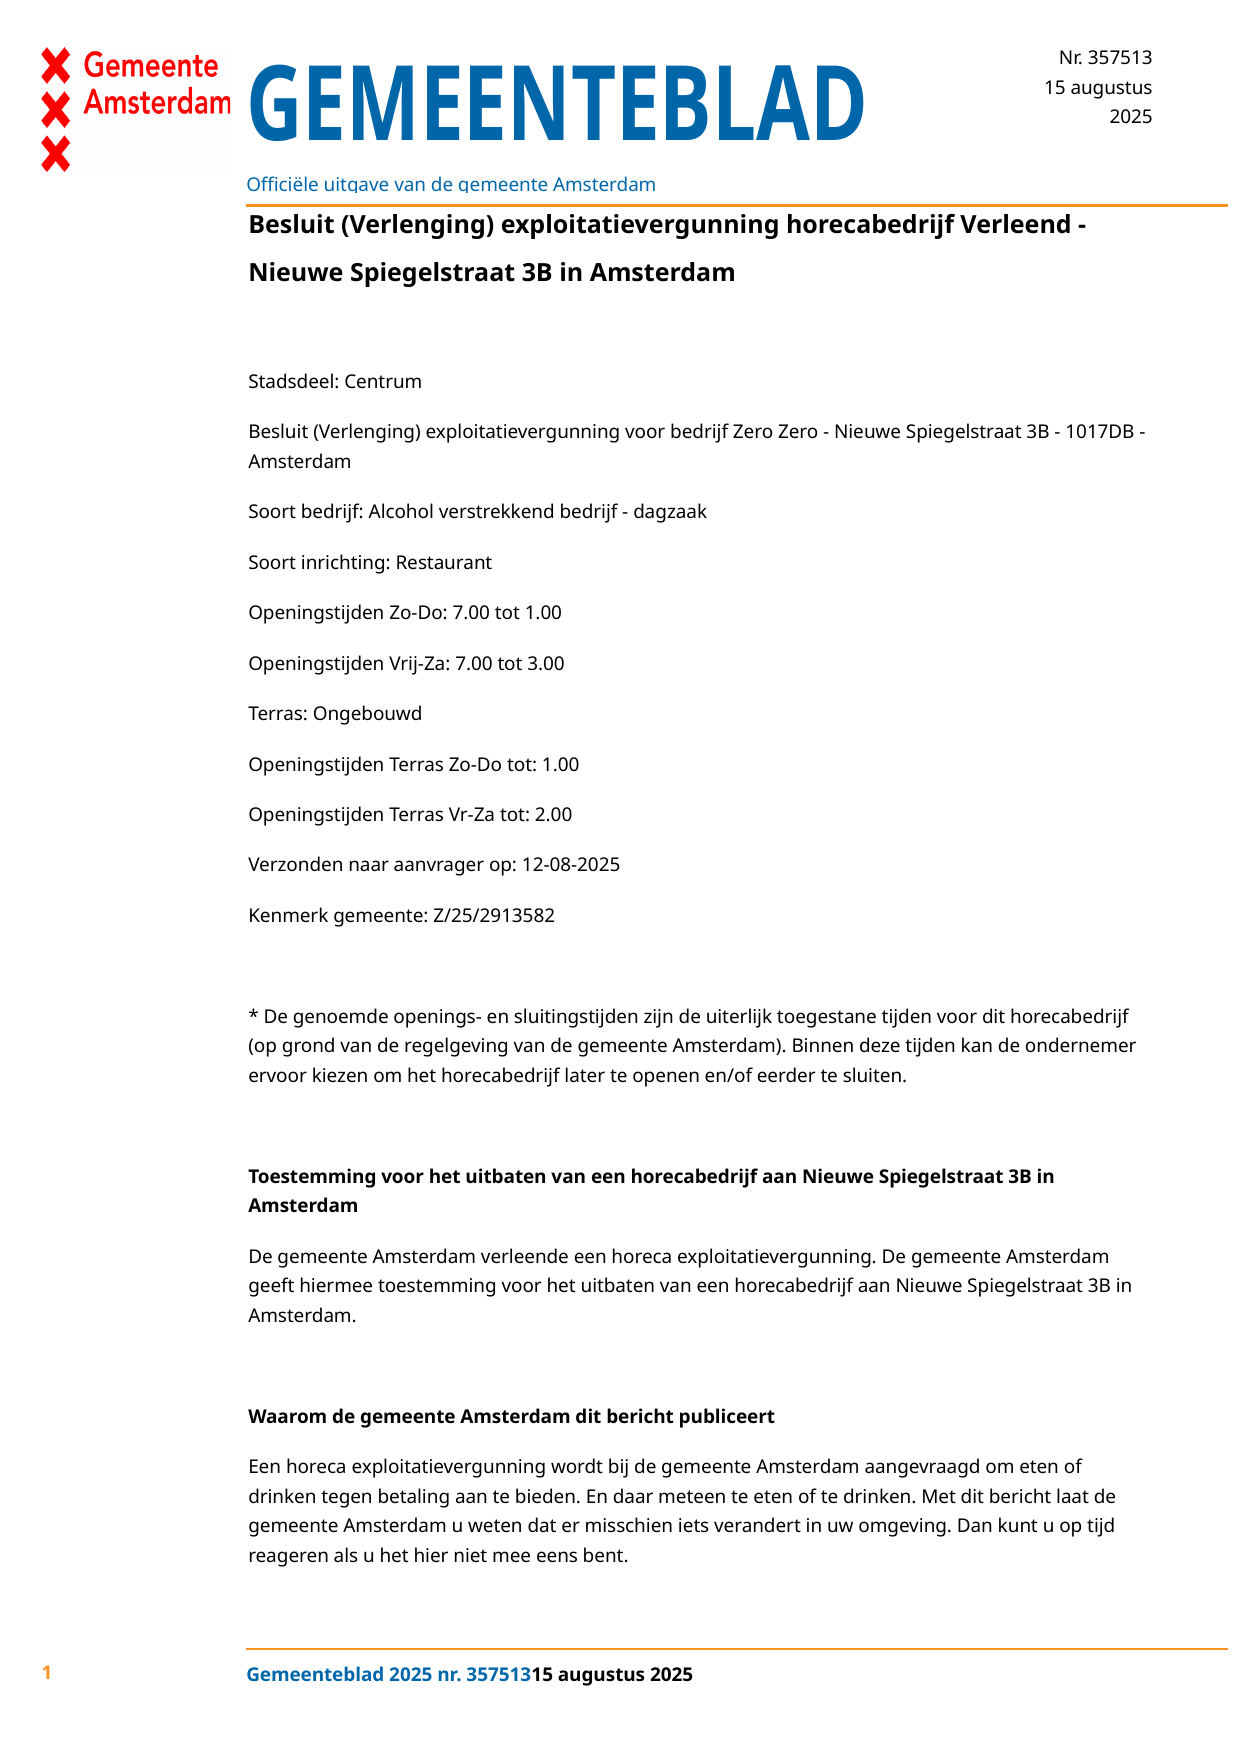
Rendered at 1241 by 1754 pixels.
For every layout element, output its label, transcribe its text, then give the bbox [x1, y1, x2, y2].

text Een horeca exploitatievergunning wordt bij de gemeente Amsterdam aangevraagd om eten of drinken tegen betaling aan te bieden. En daar meteen te eten of te drinken. Met dit bericht laat de gemeente Amsterdam u weten dat er misschien iets verandert in uw omgeving. Dan kunt u op tijd reageren als u het hier niet mee eens bent. [248, 1453, 1152, 1568]
picture [41, 47, 231, 172]
text Openingstijden Vrij-Za: 7.00 tot 3.00 [248, 650, 1152, 676]
text Verzonden naar aanvrager op: 12-08-2025 [248, 852, 1152, 877]
text Besluit (Verlenging) exploitatievergunning horecabedrijf Verleend - Nieuwe Spiegelstraat 3B in Amsterdam [248, 207, 1152, 288]
text Besluit (Verlenging) exploitatievergunning voor bedrijf Zero Zero - Nieuwe Spiegelstraat 3B - 1017DB - Amsterdam [248, 419, 1152, 474]
text De gemeente Amsterdam verleende een horeca exploitatievergunning. De gemeente Amsterdam geeft hiermee toestemming voor het uitbaten van een horecabedrijf aan Nieuwe Spiegelstraat 3B in Amsterdam. [248, 1243, 1152, 1328]
text Kenmerk gemeente: Z/25/2913582 [248, 902, 1152, 928]
text Stadsdeel: Centrum [248, 368, 1152, 394]
text Openingstijden Terras Zo-Do tot: 1.00 [248, 751, 1152, 777]
text Soort bedrijf: Alcohol verstrekkend bedrijf - dagzaak [248, 499, 1152, 524]
text Terras: Ongebouwd [248, 700, 1152, 726]
text Openingstijden Terras Vr-Za tot: 2.00 [248, 801, 1152, 827]
text Openingstijden Zo-Do: 7.00 tot 1.00 [248, 599, 1152, 625]
text Toestemming voor het uitbaten van een horecabedrijf aan Nieuwe Spiegelstraat 3B in Amsterdam [248, 1163, 1152, 1218]
text Soort inrichting: Restaurant [248, 549, 1152, 575]
text Waarom de gemeente Amsterdam dit bericht publiceert [248, 1403, 1152, 1429]
text * De genoemde openings- en sluitingstijden zijn de uiterlijk toegestane tijden voor dit horecabedrijf (op grond van de regelgeving van de gemeente Amsterdam). Binnen deze tijden kan de ondernemer ervoor kiezen om het horecabedrijf later te openen en/of eerder te sluiten. [248, 1003, 1152, 1088]
